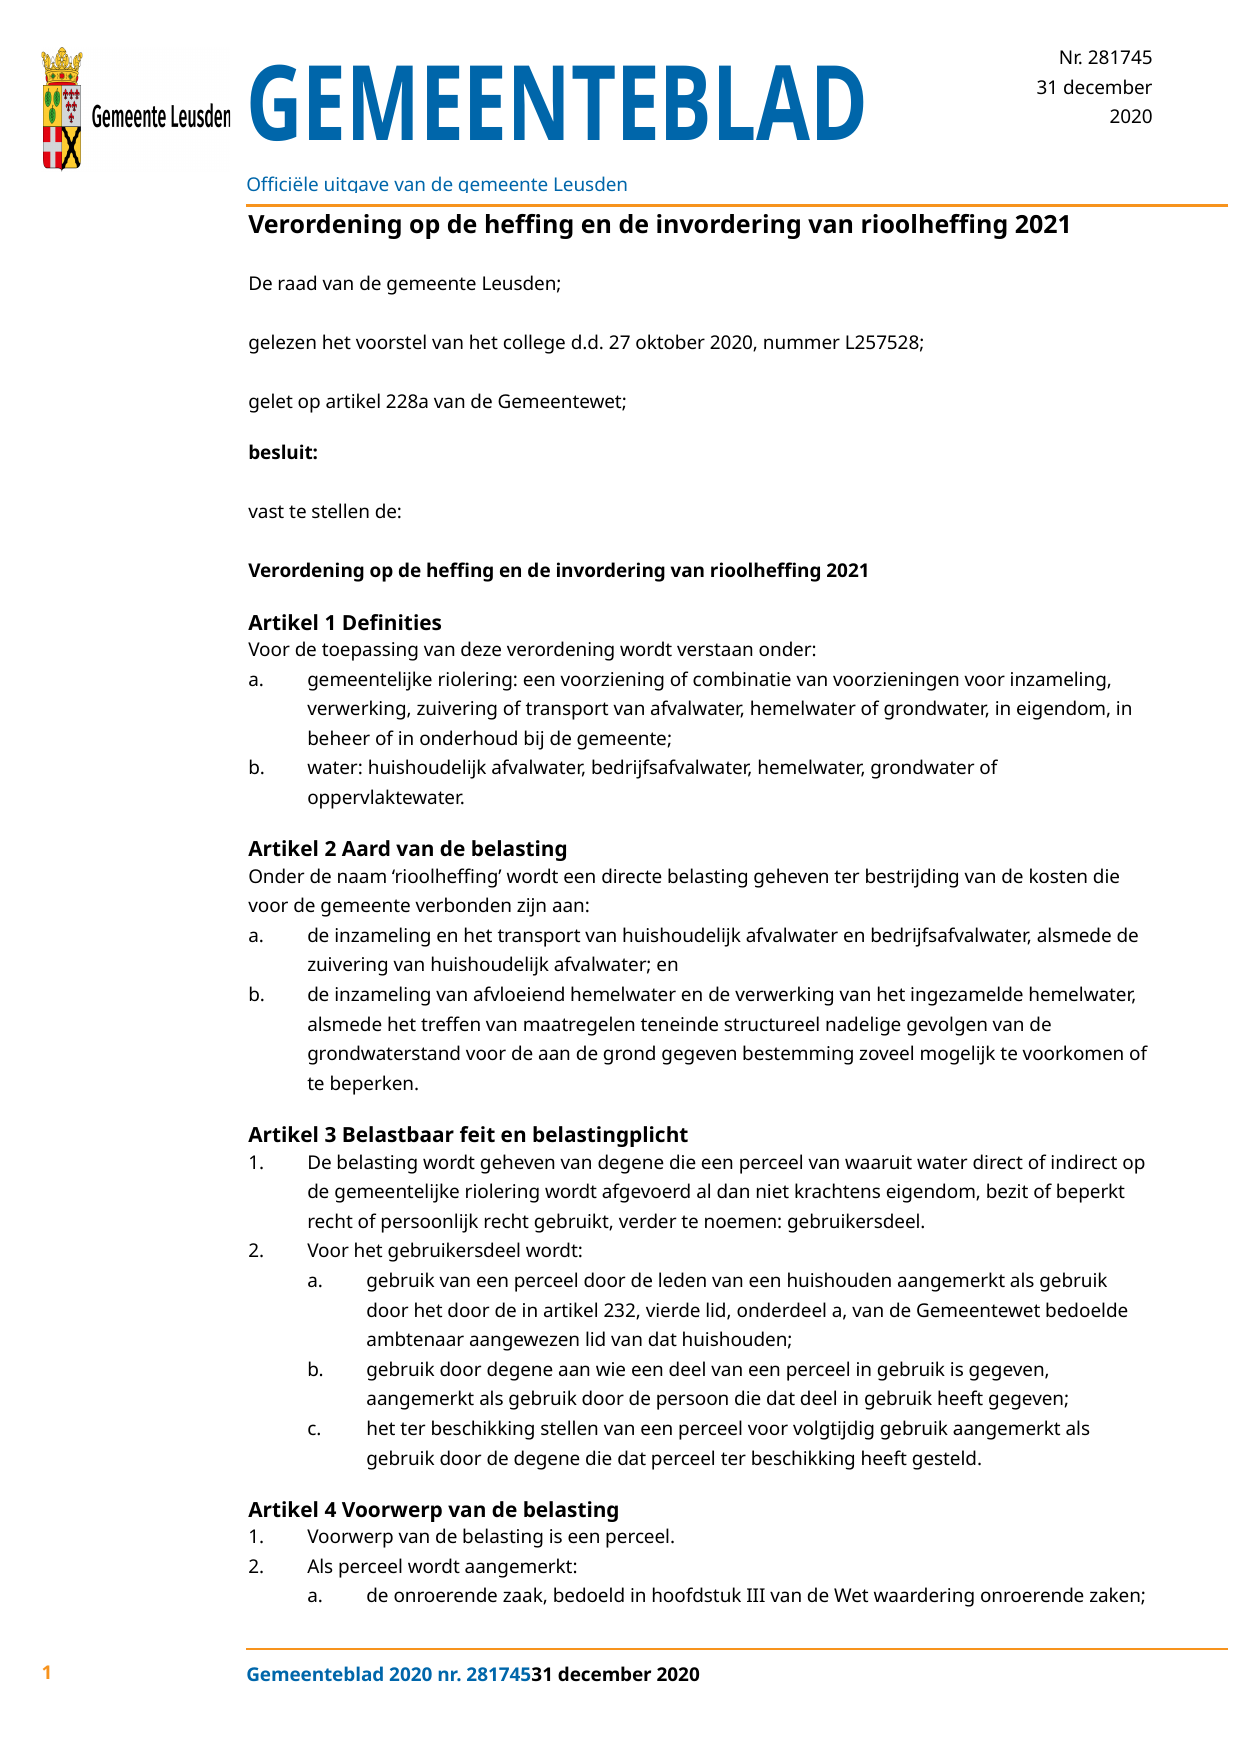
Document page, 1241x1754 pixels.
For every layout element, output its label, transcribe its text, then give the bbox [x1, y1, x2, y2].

text Verordening op de heffing en de invordering van rioolheffing 2021 [248, 207, 1152, 241]
text gelezen het voorstel van het college d.d. 27 oktober 2020, nummer L257528; [248, 329, 1152, 355]
list de onroerende zaak, bedoeld in hoofdstuk III van de Wet waardering onroerende zaken; [307, 1583, 1152, 1608]
list De belasting wordt geheven van degene die een perceel van waaruit water direct of indirect op de gemeentelijke riolering wordt afgevoerd al dan niet krachtens eigendom, bezit of beperkt recht of persoonlijk recht gebruikt, verder te noemen: gebruikersdeel. [248, 1149, 1152, 1234]
text gelet op artikel 228a van de Gemeentewet; [248, 389, 1152, 414]
text Artikel 1 Definities [248, 608, 1152, 636]
text Artikel 3 Belastbaar feit en belastingplicht [248, 1120, 1152, 1149]
list gemeentelijke riolering: een voorziening of combinatie van voorzieningen voor inzameling, verwerking, zuivering of transport van afvalwater, hemelwater of grondwater, in eigendom, in beheer of in onderhoud bij de gemeente; [248, 666, 1152, 751]
picture [41, 47, 231, 172]
text besluit: [248, 439, 1152, 465]
list water: huishoudelijk afvalwater, bedrijfsafvalwater, hemelwater, grondwater of oppervlaktewater. [248, 754, 1152, 810]
list de inzameling en het transport van huishoudelijk afvalwater en bedrijfsafvalwater, alsmede de zuivering van huishoudelijk afvalwater; en [248, 922, 1152, 977]
text Onder de naam ‘rioolheffing’ wordt een directe belasting geheven ter bestrijding van de kosten die voor de gemeente verbonden zijn aan: [248, 863, 1152, 918]
list de inzameling van afvloeiend hemelwater en de verwerking van het ingezamelde hemelwater, alsmede het treffen van maatregelen teneinde structureel nadelige gevolgen van de grondwaterstand voor de aan de grond gegeven bestemming zoveel mogelijk te voorkomen of te beperken. [248, 981, 1152, 1096]
list Als perceel wordt aangemerkt: [248, 1553, 1152, 1579]
list Voor het gebruikersdeel wordt: [248, 1238, 1152, 1263]
list Voorwerp van de belasting is een perceel. [248, 1523, 1152, 1549]
list gebruik door degene aan wie een deel van een perceel in gebruik is gegeven, aangemerkt als gebruik door de persoon die dat deel in gebruik heeft gegeven; [307, 1356, 1152, 1411]
text vast te stellen de: [248, 498, 1152, 524]
text Verordening op de heffing en de invordering van rioolheffing 2021 [248, 557, 1152, 583]
text Artikel 2 Aard van de belasting [248, 834, 1152, 863]
list gebruik van een perceel door de leden van een huishouden aangemerkt als gebruik door het door de in artikel 232, vierde lid, onderdeel a, van de Gemeentewet bedoelde ambtenaar aangewezen lid van dat huishouden; [307, 1267, 1152, 1352]
text Voor de toepassing van deze verordening wordt verstaan onder: [248, 636, 1152, 662]
list het ter beschikking stellen van een perceel voor volgtijdig gebruik aangemerkt als gebruik door de degene die dat perceel ter beschikking heeft gesteld. [307, 1415, 1152, 1470]
text De raad van de gemeente Leusden; [248, 270, 1152, 296]
text Artikel 4 Voorwerp van de belasting [248, 1495, 1152, 1523]
